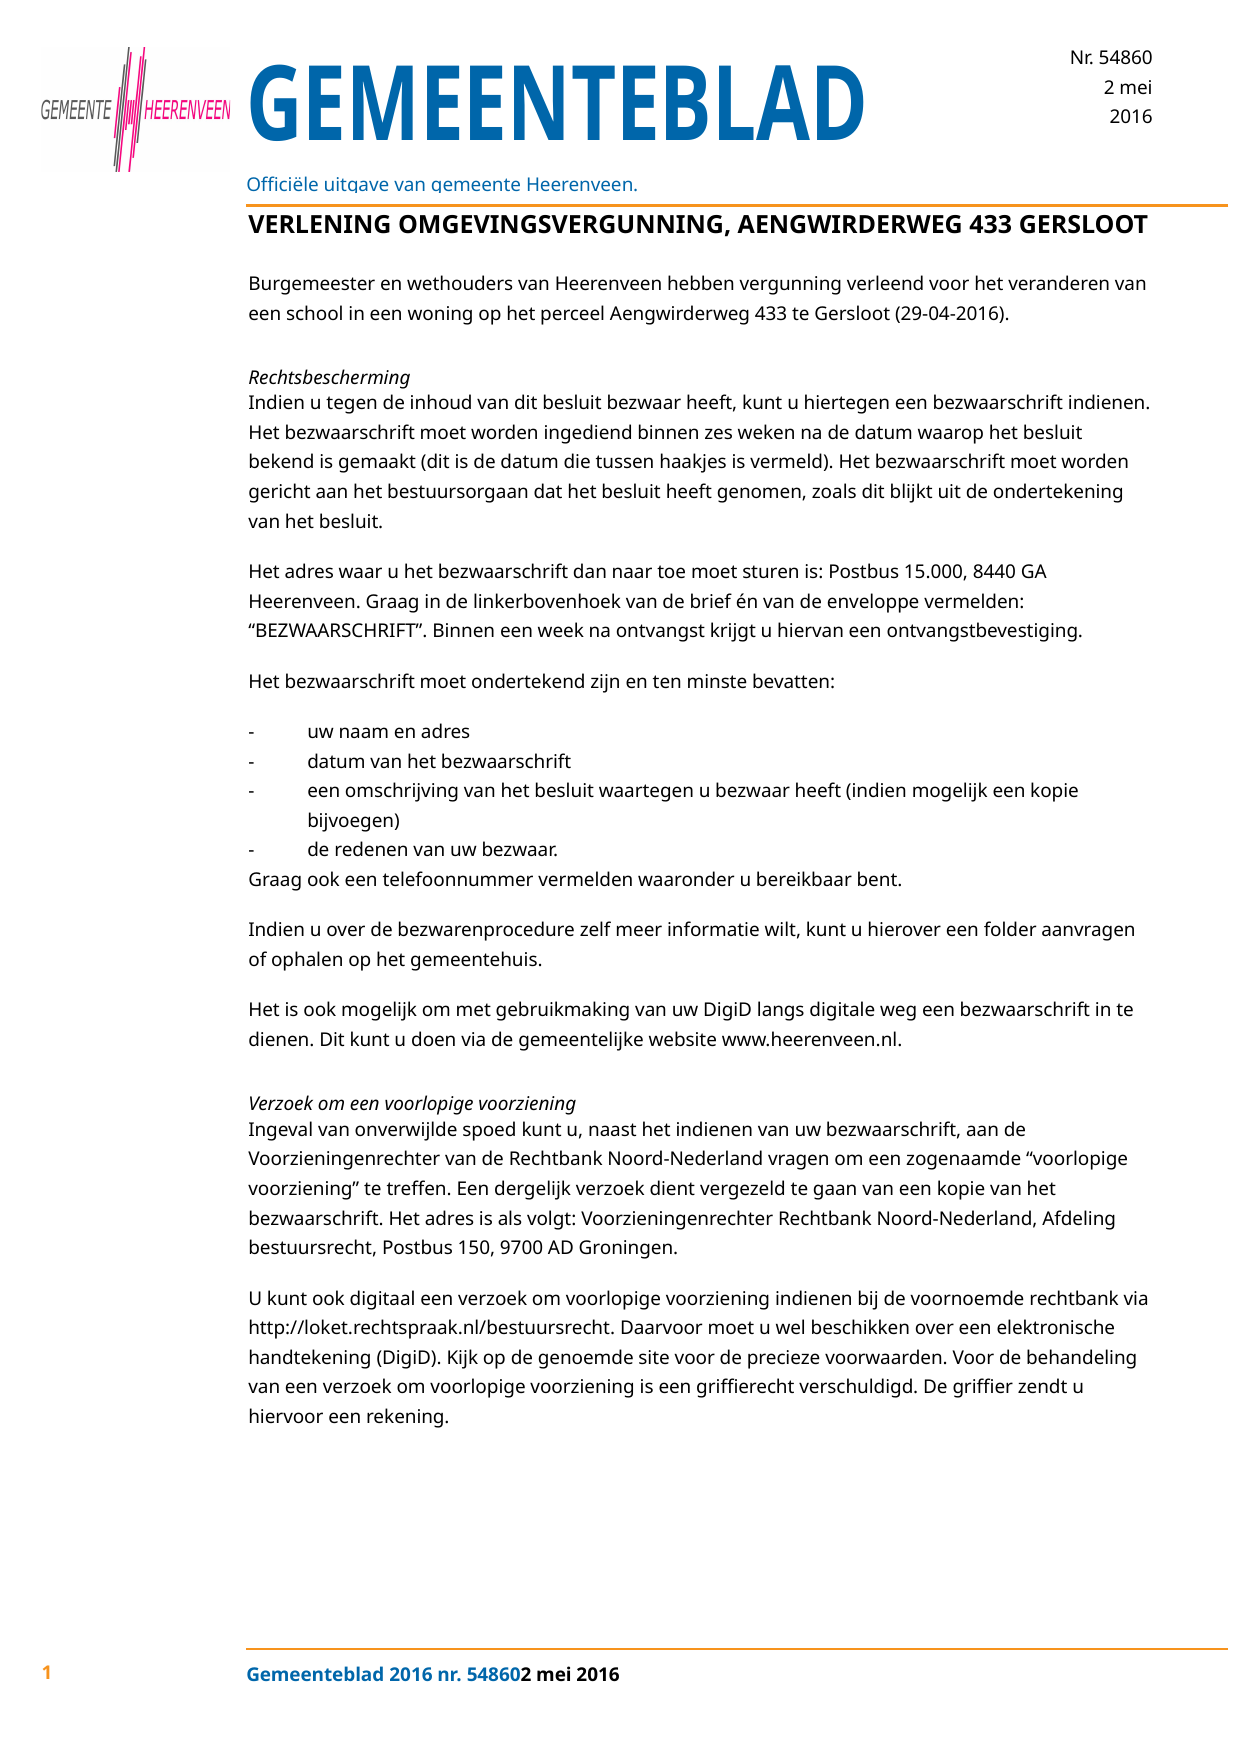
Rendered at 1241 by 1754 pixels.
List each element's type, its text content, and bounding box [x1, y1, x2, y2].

list een omschrijving van het besluit waartegen u bezwaar heeft (indien mogelijk een kopie bijvoegen) [248, 777, 1152, 833]
text U kunt ook digitaal een verzoek om voorlopige voorziening indienen bij de voornoemde rechtbank via http://loket.rechtspraak.nl/bestuursrecht. Daarvoor moet u wel beschikken over een elektronische handtekening (DigiD). Kijk op de genoemde site voor de precieze voorwaarden. Voor de behandeling van een verzoek om voorlopige voorziening is een griffierecht verschuldigd. De griffier zendt u hiervoor een rekening. [248, 1285, 1152, 1429]
list datum van het bezwaarschrift [248, 748, 1152, 774]
text Het is ook mogelijk om met gebruikmaking van uw DigiD langs digitale weg een bezwaarschrift in te dienen. Dit kunt u doen via de gemeentelijke website www.heerenveen.nl. [248, 997, 1152, 1052]
text Indien u tegen de inhoud van dit besluit bezwaar heeft, kunt u hiertegen een bezwaarschrift indienen. Het bezwaarschrift moet worden ingediend binnen zes weken na de datum waarop het besluit bekend is gemaakt (dit is de datum die tussen haakjes is vermeld). Het bezwaarschrift moet worden gericht aan het bestuursorgaan dat het besluit heeft genomen, zoals dit blijkt uit de ondertekening van het besluit. [248, 389, 1152, 534]
text Verzoek om een voorlopige voorziening [248, 1090, 1152, 1116]
list de redenen van uw bezwaar. [248, 837, 1152, 862]
text VERLENING OMGEVINGSVERGUNNING, AENGWIRDERWEG 433 GERSLOOT [248, 207, 1152, 241]
list uw naam en adres [248, 718, 1152, 744]
text Burgemeester en wethouders van Heerenveen hebben vergunning verleend voor het veranderen van een school in een woning op het perceel Aengwirderweg 433 te Gersloot (29-04-2016). [248, 270, 1152, 326]
text Rechtsbescherming [248, 364, 1152, 389]
text Graag ook een telefoonnummer vermelden waaronder u bereikbaar bent. [248, 866, 1152, 892]
text Het adres waar u het bezwaarschrift dan naar toe moet sturen is: Postbus 15.000, 8440 GA Heerenveen. Graag in de linkerbovenhoek van de brief én van de enveloppe vermelden: “BEZWAARSCHRIFT”. Binnen een week na ontvangst krijgt u hiervan een ontvangstbevestiging. [248, 558, 1152, 643]
picture [41, 47, 231, 172]
text Ingeval van onverwijlde spoed kunt u, naast het indienen van uw bezwaarschrift, aan de Voorzieningenrechter van de Rechtbank Noord-Nederland vragen om een zogenaamde “voorlopige voorziening” te treffen. Een dergelijk verzoek dient vergezeld te gaan van een kopie van het bezwaarschrift. Het adres is als volgt: Voorzieningenrechter Rechtbank Noord-Nederland, Afdeling bestuursrecht, Postbus 150, 9700 AD Groningen. [248, 1116, 1152, 1260]
text Het bezwaarschrift moet ondertekend zijn en ten minste bevatten: [248, 668, 1152, 694]
text Indien u over de bezwarenprocedure zelf meer informatie wilt, kunt u hierover een folder aanvragen of ophalen op het gemeentehuis. [248, 917, 1152, 972]
